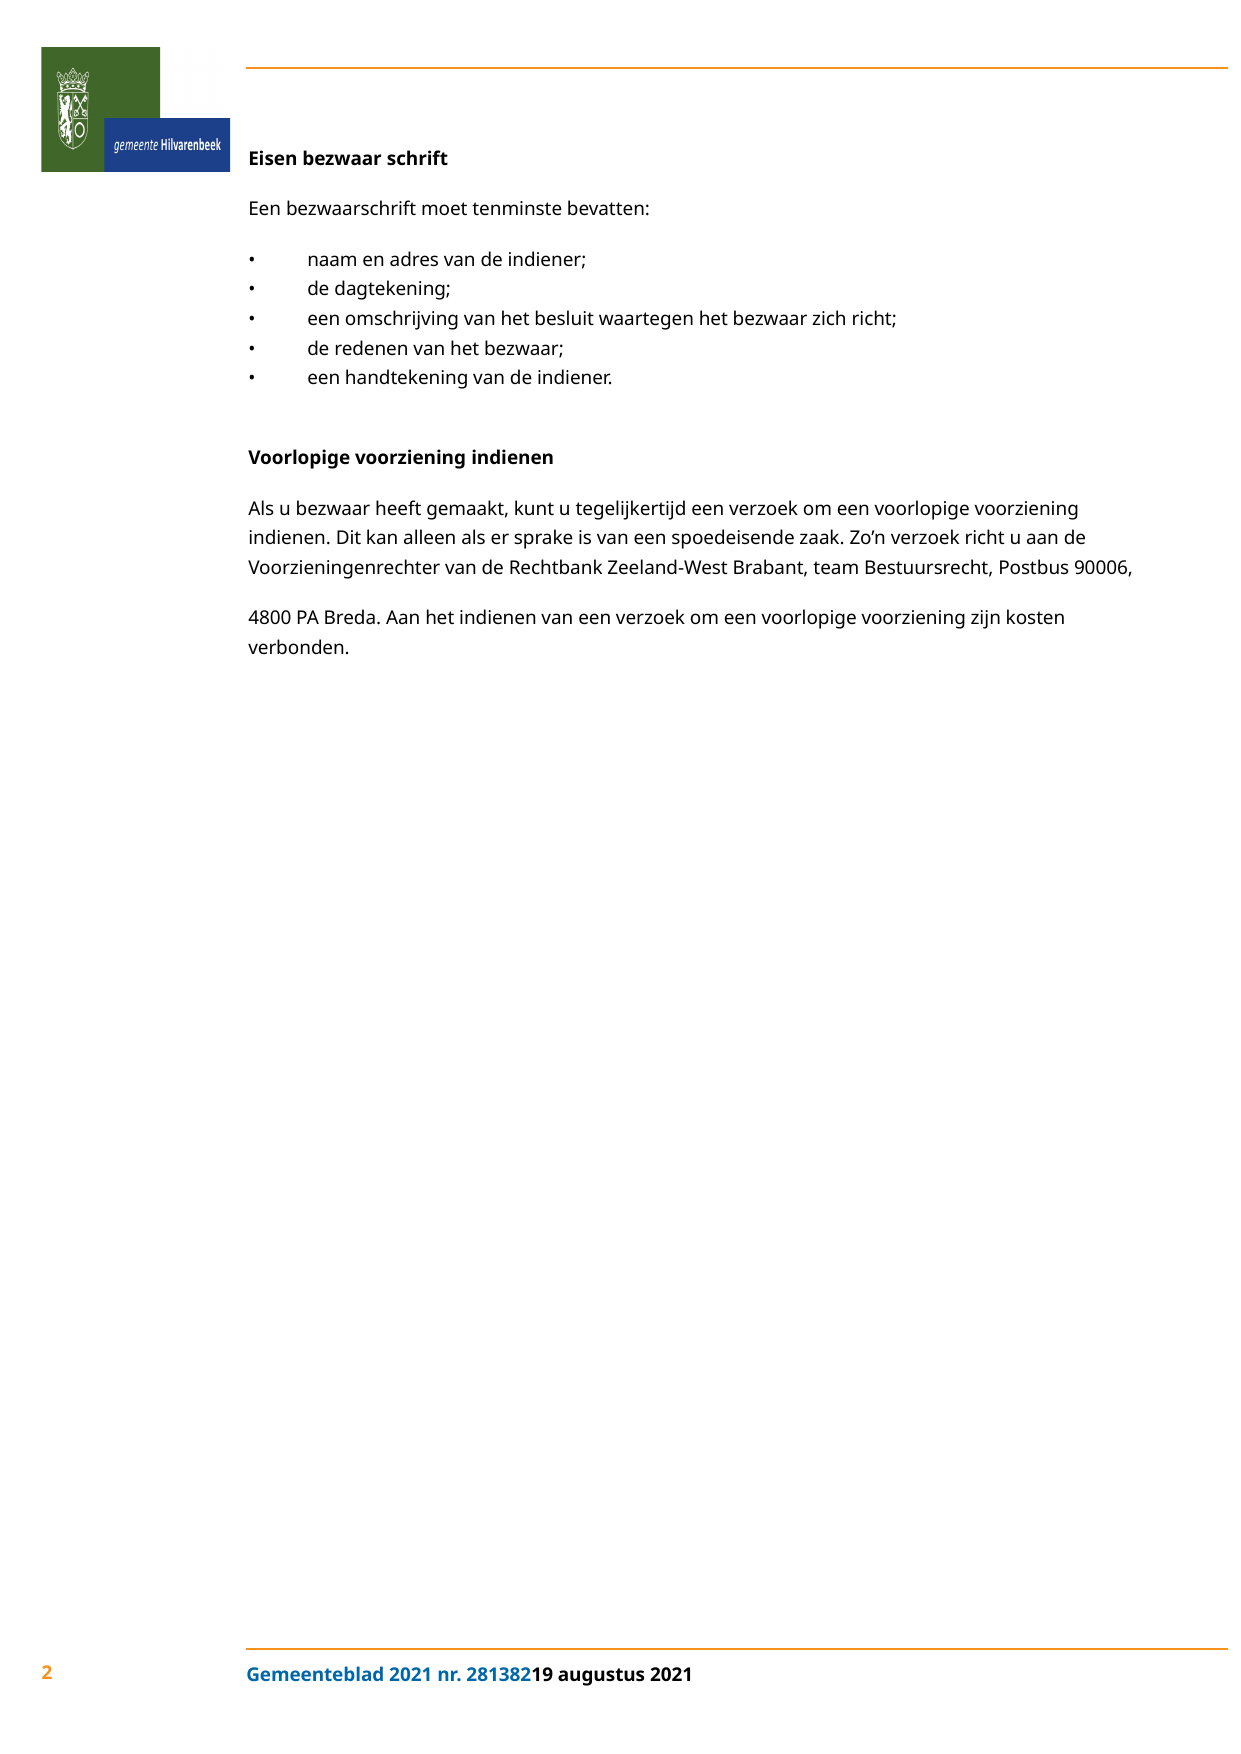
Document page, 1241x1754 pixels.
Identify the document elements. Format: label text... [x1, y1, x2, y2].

list een omschrijving van het besluit waartegen het bezwaar zich richt; [248, 305, 1152, 331]
text Eisen bezwaar schrift [248, 145, 1152, 171]
list een handtekening van de indiener. [248, 364, 1152, 390]
list de dagtekening; [248, 276, 1152, 301]
text 4800 PA Breda. Aan het indienen van een verzoek om een voorlopige voorziening zijn kosten verbonden. [248, 604, 1152, 660]
picture [41, 47, 231, 172]
text Voorlopige voorziening indienen [248, 444, 1152, 470]
text Als u bezwaar heeft gemaakt, kunt u tegelijkertijd een verzoek om een voorlopige voorziening indienen. Dit kan alleen als er sprake is van een spoedeisende zaak. Zo’n verzoek richt u aan de Voorzieningenrechter van de Rechtbank Zeeland-West Brabant, team Bestuursrecht, Postbus 90006, [248, 495, 1152, 580]
text Een bezwaarschrift moet tenminste bevatten: [248, 196, 1152, 221]
list de redenen van het bezwaar; [248, 335, 1152, 361]
list naam en adres van de indiener; [248, 246, 1152, 272]
